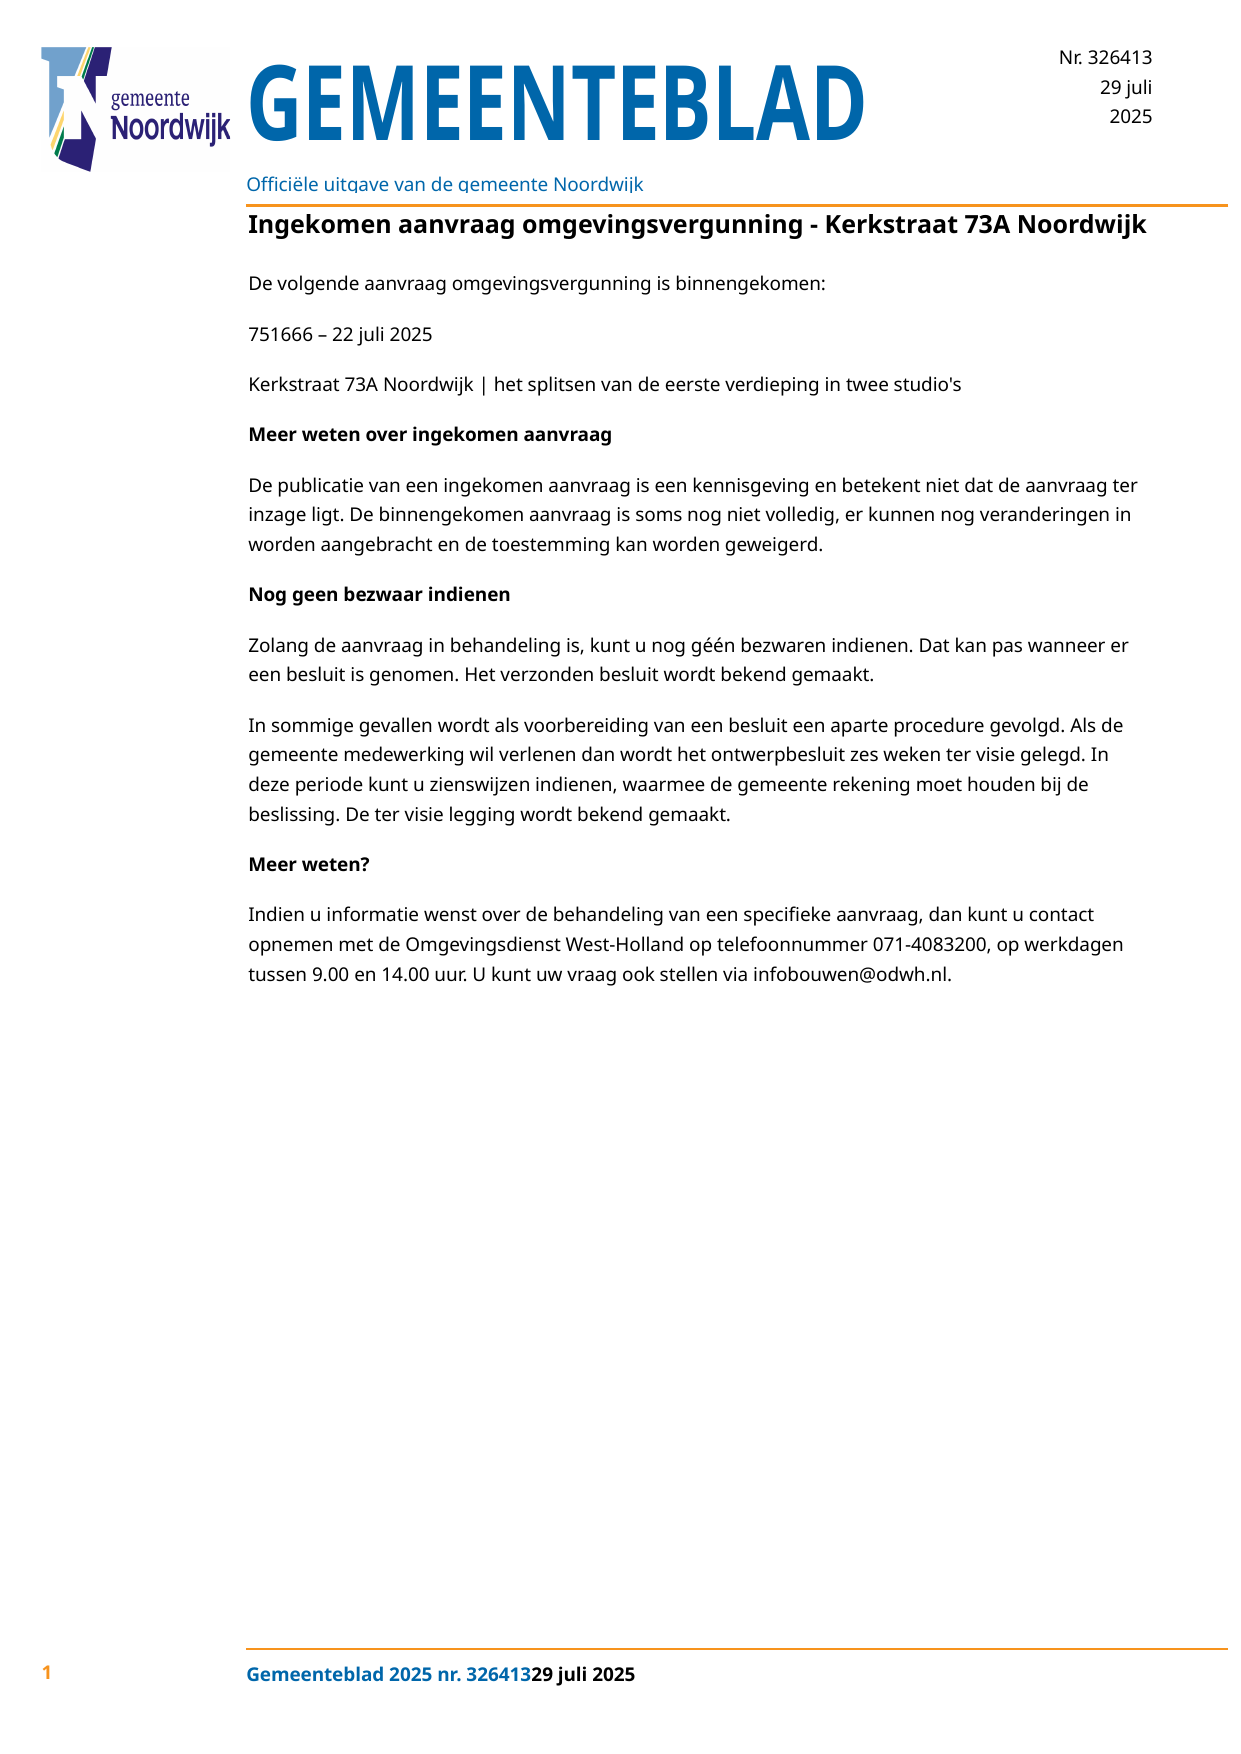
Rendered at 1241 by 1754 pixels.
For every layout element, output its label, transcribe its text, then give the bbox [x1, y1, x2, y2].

text Meer weten? [248, 851, 1152, 877]
text Ingekomen aanvraag omgevingsvergunning - Kerkstraat 73A Noordwijk [248, 207, 1152, 241]
text Kerkstraat 73A Noordwijk | het splitsen van de eerste verdieping in twee studio's [248, 371, 1152, 397]
text Indien u informatie wenst over de behandeling van een specifieke aanvraag, dan kunt u contact opnemen met de Omgevingsdienst West-Holland op telefoonnummer 071-4083200, op werkdagen tussen 9.00 en 14.00 uur. U kunt uw vraag ook stellen via infobouwen@odwh.nl. [248, 902, 1152, 986]
text Nog geen bezwaar indienen [248, 582, 1152, 607]
text Zolang de aanvraag in behandeling is, kunt u nog géén bezwaren indienen. Dat kan pas wanneer er een besluit is genomen. Het verzonden besluit wordt bekend gemaakt. [248, 632, 1152, 687]
text De volgende aanvraag omgevingsvergunning is binnengekomen: [248, 270, 1152, 296]
text In sommige gevallen wordt als voorbereiding van een besluit een aparte procedure gevolgd. Als de gemeente medewerking wil verlenen dan wordt het ontwerpbesluit zes weken ter visie gelegd. In deze periode kunt u zienswijzen indienen, waarmee de gemeente rekening moet houden bij de beslissing. De ter visie legging wordt bekend gemaakt. [248, 712, 1152, 826]
picture [41, 47, 231, 172]
text 751666 – 22 juli 2025 [248, 321, 1152, 346]
text Meer weten over ingekomen aanvraag [248, 422, 1152, 447]
text De publicatie van een ingekomen aanvraag is een kennisgeving en betekent niet dat de aanvraag ter inzage ligt. De binnengekomen aanvraag is soms nog niet volledig, er kunnen nog veranderingen in worden aangebracht en de toestemming kan worden geweigerd. [248, 472, 1152, 557]
